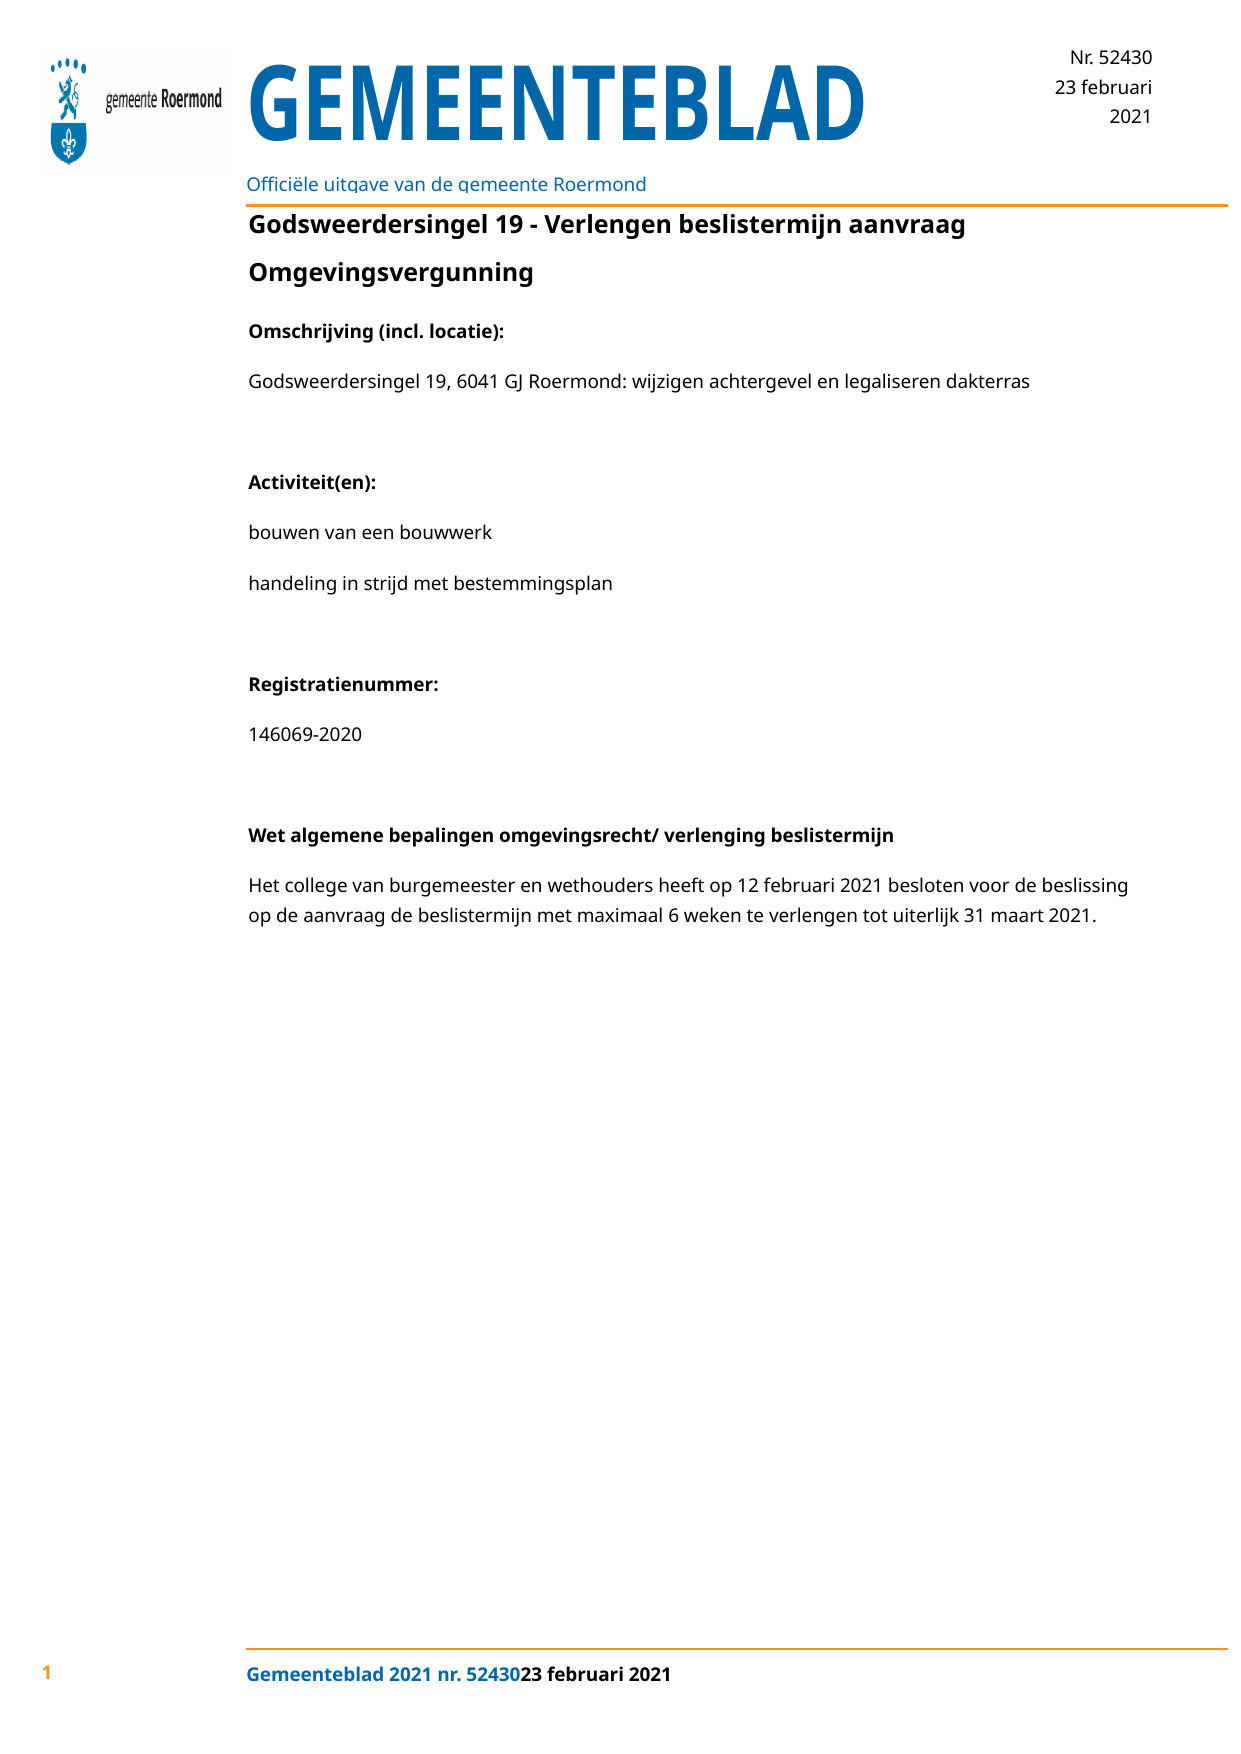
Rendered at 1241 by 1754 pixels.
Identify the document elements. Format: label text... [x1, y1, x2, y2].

text bouwen van een bouwwerk [248, 519, 1152, 545]
text Wet algemene bepalingen omgevingsrecht/ verlenging beslistermijn [248, 822, 1152, 848]
text handeling in strijd met bestemmingsplan [248, 570, 1152, 596]
text Registratienummer: [248, 671, 1152, 697]
text Godsweerdersingel 19, 6041 GJ Roermond: wijzigen achtergevel en legaliseren dakterras [248, 368, 1152, 394]
text Godsweerdersingel 19 - Verlengen beslistermijn aanvraag Omgevingsvergunning [248, 207, 1152, 288]
text 146069-2020 [248, 721, 1152, 747]
text Het college van burgemeester en wethouders heeft op 12 februari 2021 besloten voor de beslissing op de aanvraag de beslistermijn met maximaal 6 weken te verlengen tot uiterlijk 31 maart 2021. [248, 872, 1152, 928]
text Omschrijving (incl. locatie): [248, 318, 1152, 344]
text Activiteit(en): [248, 469, 1152, 495]
picture [41, 47, 231, 172]
